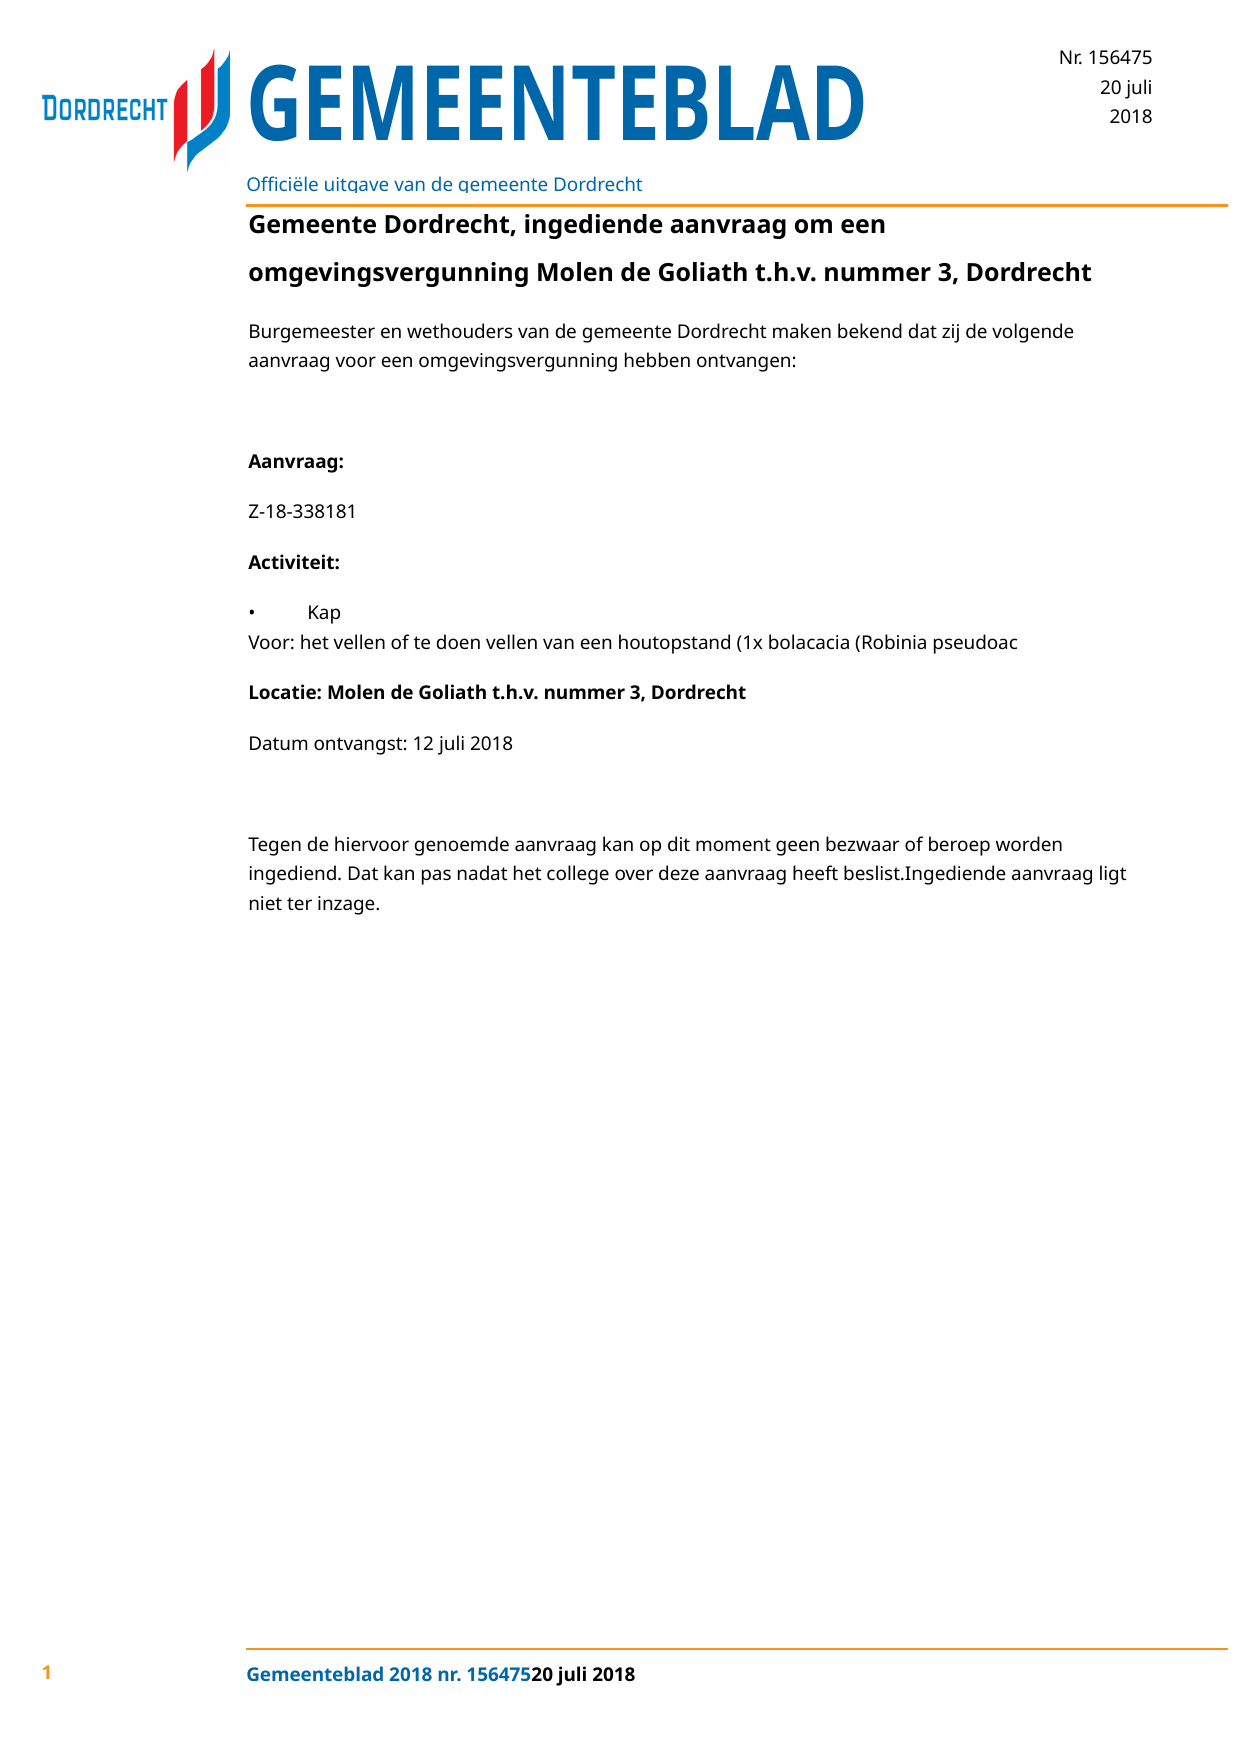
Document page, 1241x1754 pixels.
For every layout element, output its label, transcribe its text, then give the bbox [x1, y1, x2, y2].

text Voor: het vellen of te doen vellen van een houtopstand (1x bolacacia (Robinia pseudoac [248, 629, 1152, 655]
text Gemeente Dordrecht, ingediende aanvraag om een omgevingsvergunning Molen de Goliath t.h.v. nummer 3, Dordrecht [248, 207, 1152, 288]
text Z-18-338181 [248, 499, 1152, 524]
picture [41, 47, 231, 172]
list Kap [248, 599, 1152, 625]
text Datum ontvangst: 12 juli 2018 [248, 730, 1152, 756]
text Tegen de hiervoor genoemde aanvraag kan op dit moment geen bezwaar of beroep worden ingediend. Dat kan pas nadat het college over deze aanvraag heeft beslist.Ingediende aanvraag ligt niet ter inzage. [248, 831, 1152, 916]
text Activiteit: [248, 549, 1152, 575]
text Locatie: Molen de Goliath t.h.v. nummer 3, Dordrecht [248, 679, 1152, 705]
text Burgemeester en wethouders van de gemeente Dordrecht maken bekend dat zij de volgende aanvraag voor een omgevingsvergunning hebben ontvangen: [248, 318, 1152, 373]
text Aanvraag: [248, 448, 1152, 474]
